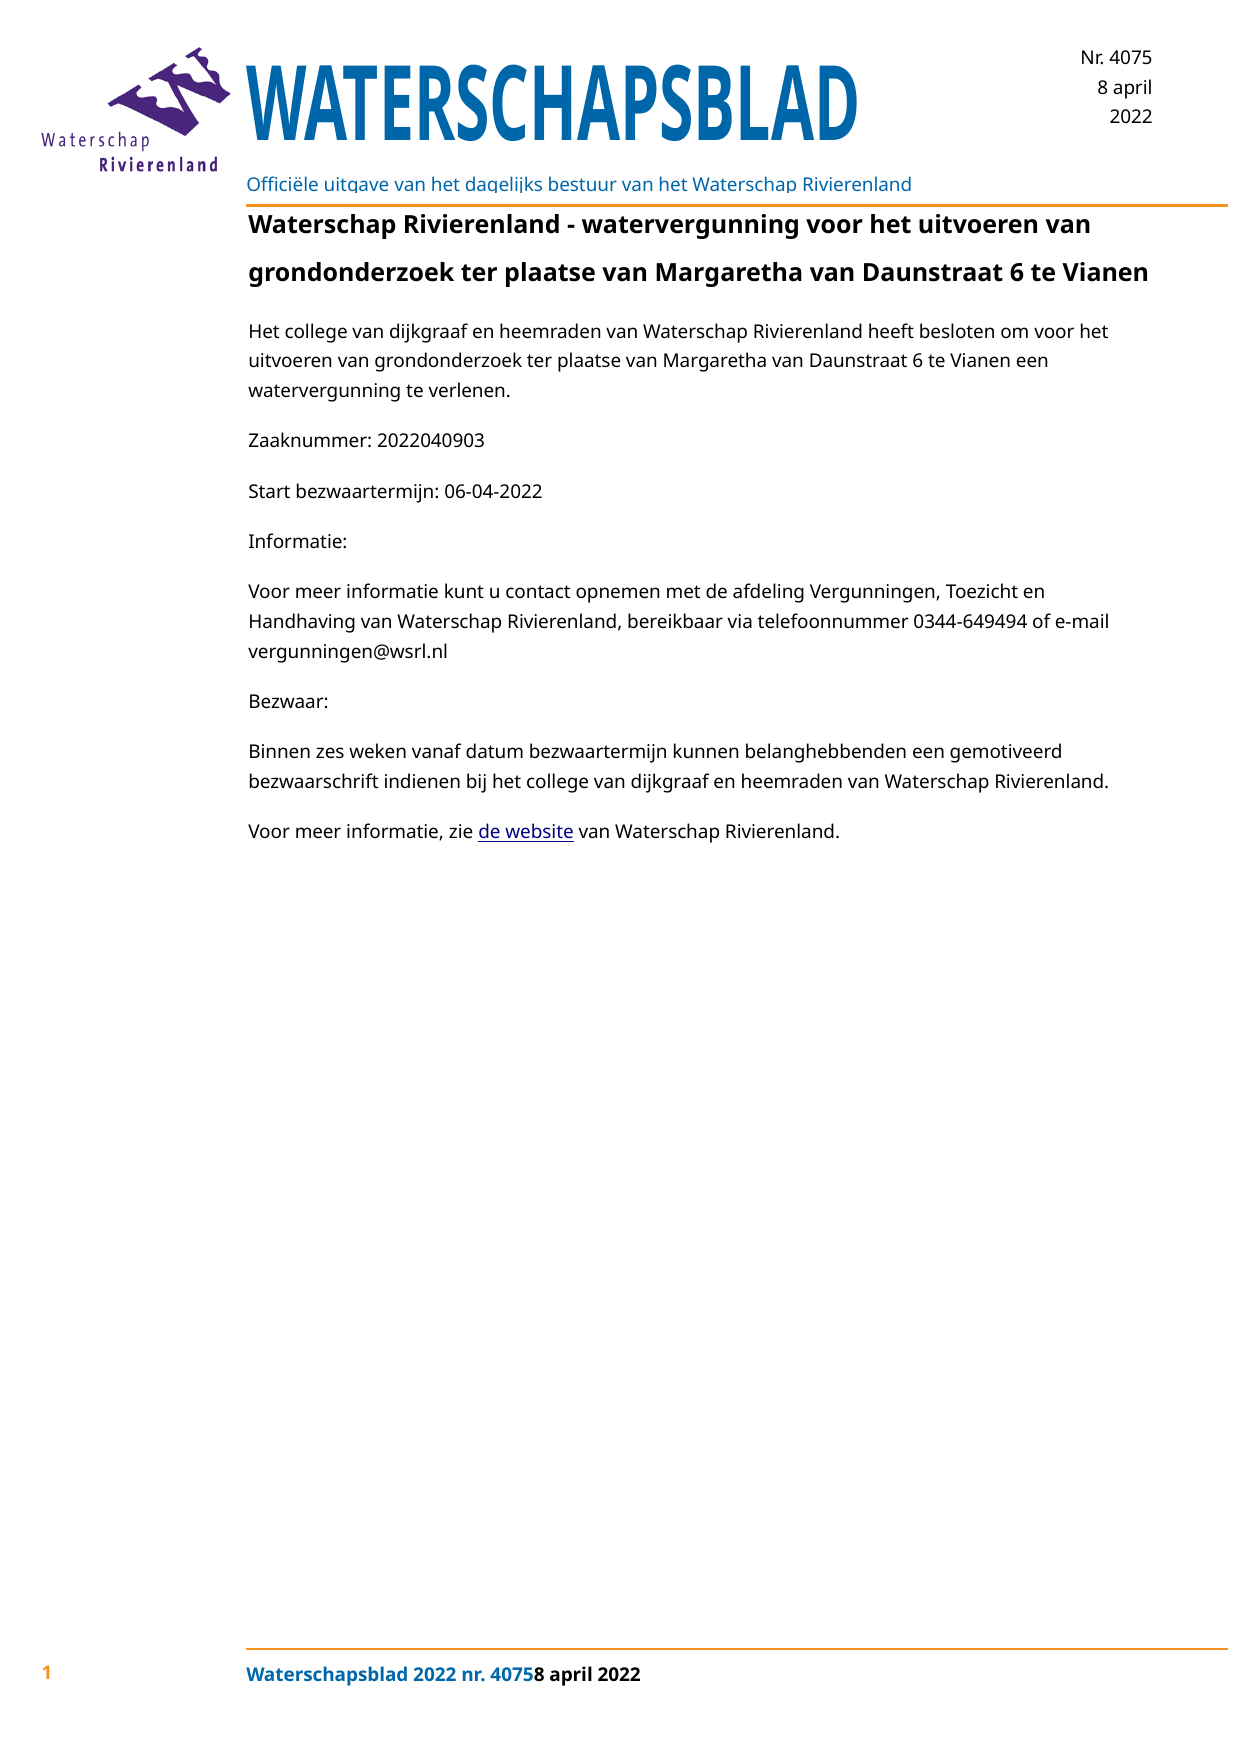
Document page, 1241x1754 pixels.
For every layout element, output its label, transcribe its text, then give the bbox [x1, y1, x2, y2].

text Binnen zes weken vanaf datum bezwaartermijn kunnen belanghebbenden een gemotiveerd bezwaarschrift indienen bij het college van dijkgraaf en heemraden van Waterschap Rivierenland. [248, 739, 1152, 794]
text Waterschap Rivierenland - watervergunning voor het uitvoeren van grondonderzoek ter plaatse van Margaretha van Daunstraat 6 te Vianen [248, 207, 1152, 288]
text Voor meer informatie, zie de website van Waterschap Rivierenland. [248, 819, 1152, 844]
text Het college van dijkgraaf en heemraden van Waterschap Rivierenland heeft besloten om voor het uitvoeren van grondonderzoek ter plaatse van Margaretha van Daunstraat 6 te Vianen een watervergunning te verlenen. [248, 318, 1152, 403]
text Start bezwaartermijn: 06-04-2022 [248, 478, 1152, 504]
picture [41, 47, 231, 172]
text Informatie: [248, 528, 1152, 554]
text Bezwaar: [248, 688, 1152, 714]
text Zaaknummer: 2022040903 [248, 427, 1152, 453]
text Voor meer informatie kunt u contact opnemen met de afdeling Vergunningen, Toezicht en Handhaving van Waterschap Rivierenland, bereikbaar via telefoonnummer 0344-649494 of e-mail vergunningen@wsrl.nl [248, 579, 1152, 664]
